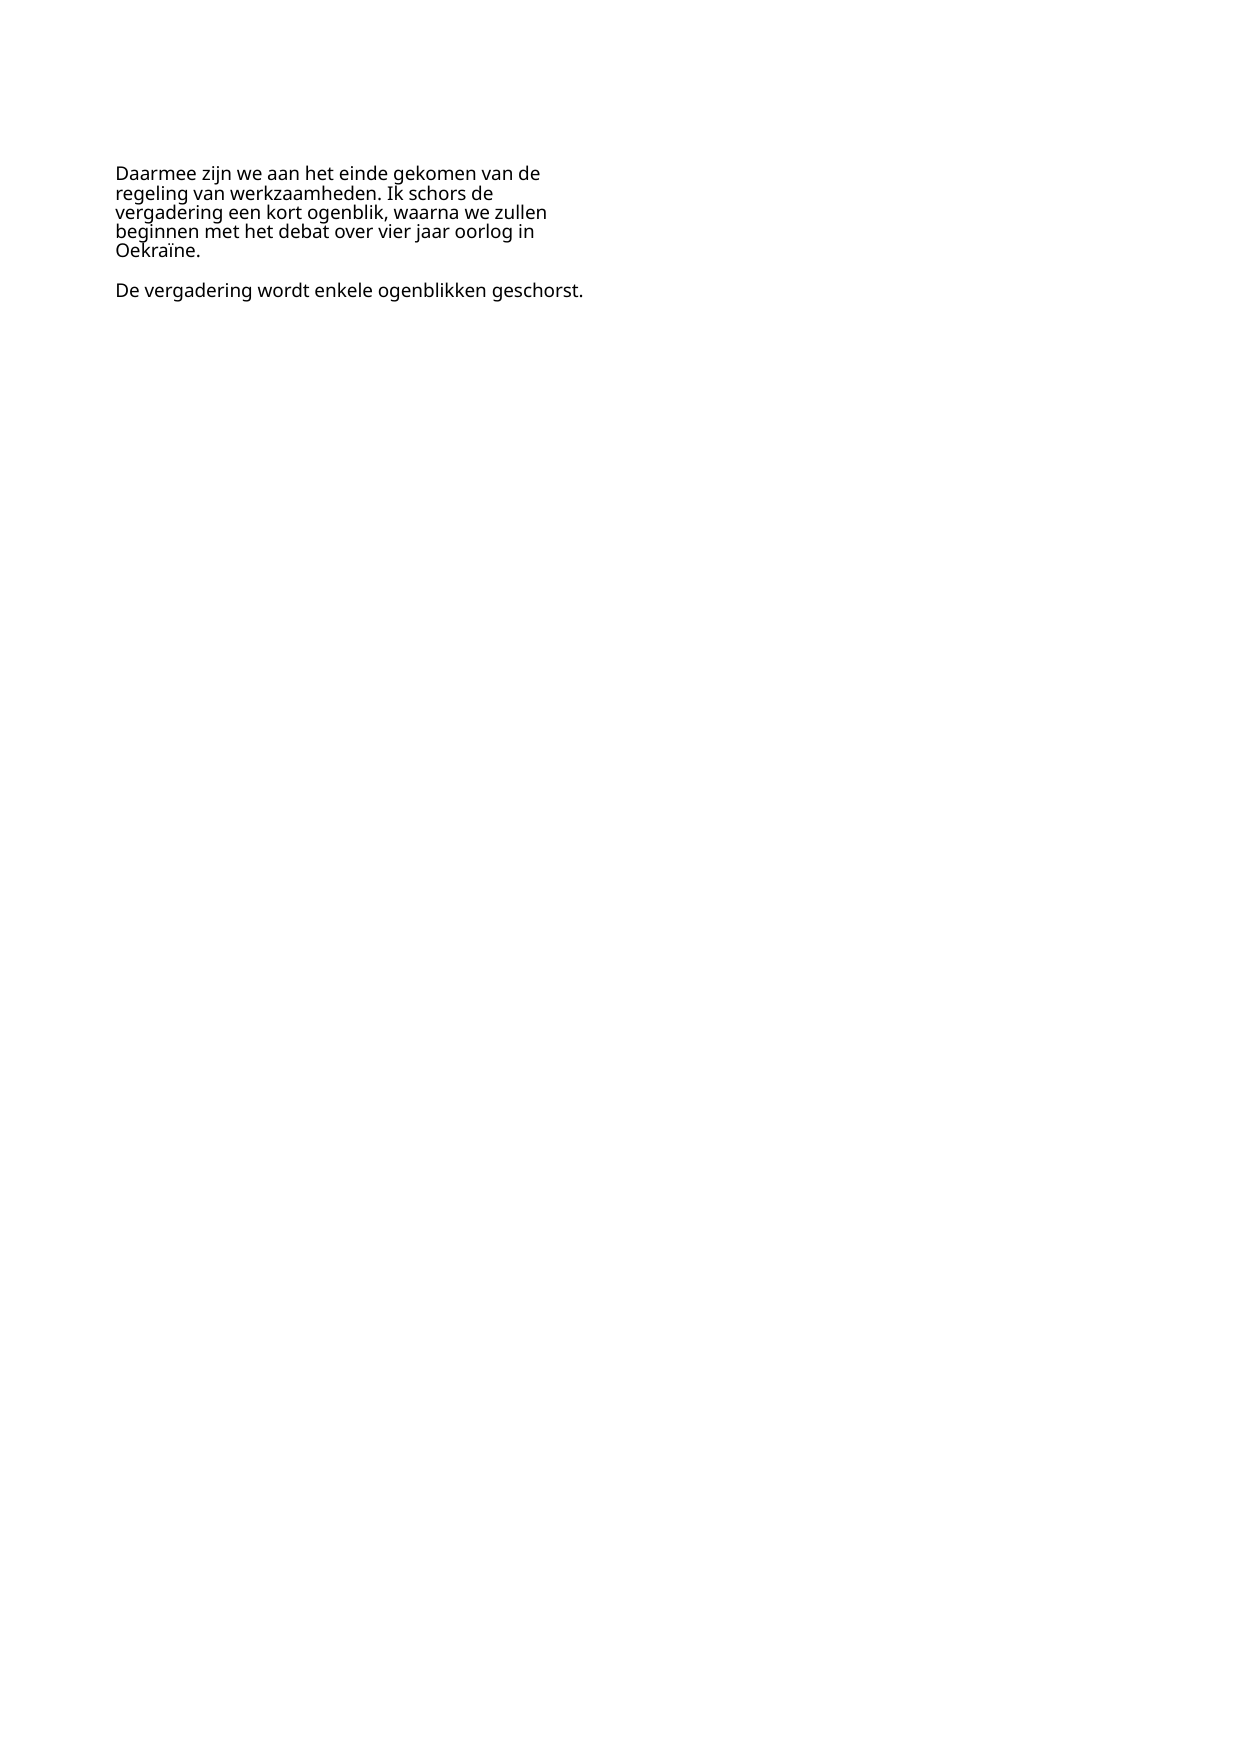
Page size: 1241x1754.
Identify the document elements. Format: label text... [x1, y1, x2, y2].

text Daarmee zijn we aan het einde gekomen van de regeling van werkzaamheden. Ik schors de vergadering een kort ogenblik, waarna we zullen beginnen met het debat over vier jaar oorlog in Oekraïne. [115, 165, 605, 262]
text De vergadering wordt enkele ogenblikken geschorst. [115, 282, 605, 302]
